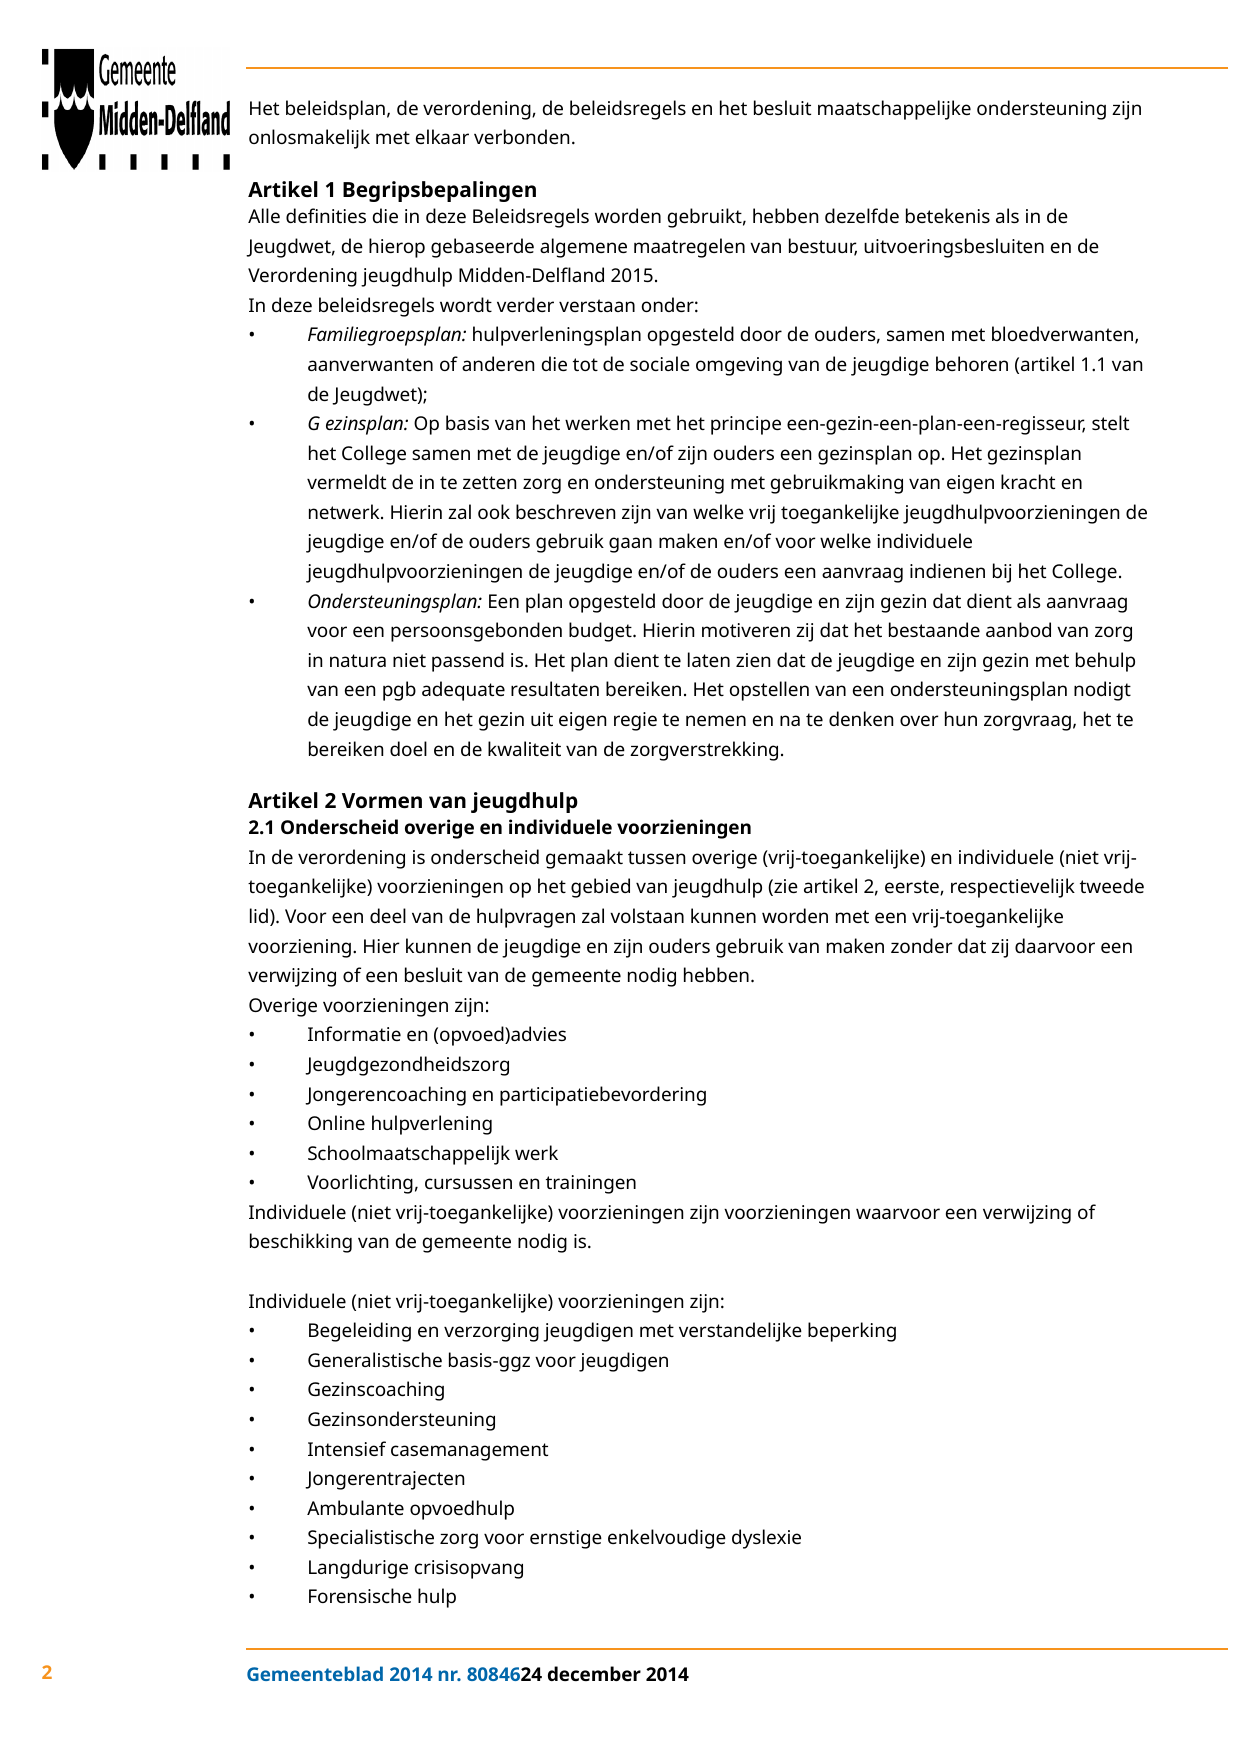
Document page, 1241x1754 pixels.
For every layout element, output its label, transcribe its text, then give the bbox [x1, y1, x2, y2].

list Specialistische zorg voor ernstige enkelvoudige dyslexie [248, 1524, 1152, 1550]
list Generalistische basis-ggz voor jeugdigen [248, 1347, 1152, 1373]
list Jongerentrajecten [248, 1465, 1152, 1491]
text Overige voorzieningen zijn: [248, 992, 1152, 1018]
list Langdurige crisisopvang [248, 1554, 1152, 1580]
list Gezinsondersteuning [248, 1406, 1152, 1432]
list G ezinsplan: Op basis van het werken met het principe een-gezin-een-plan-een-regisseur, stelt het College samen met de jeugdige en/of zijn ouders een gezinsplan op. Het gezinsplan vermeldt de in te zetten zorg en ondersteuning met gebruikmaking van eigen kracht en netwerk. Hierin zal ook beschreven zijn van welke vrij toegankelijke jeugdhulpvoorzieningen de jeugdige en/of de ouders gebruik gaan maken en/of voor welke individuele jeugdhulpvoorzieningen de jeugdige en/of de ouders een aanvraag indienen bij het College. [248, 410, 1152, 584]
list Jeugdgezondheidszorg [248, 1051, 1152, 1077]
text In de verordening is onderscheid gemaakt tussen overige (vrij-toegankelijke) en individuele (niet vrij-toegankelijke) voorzieningen op het gebied van jeugdhulp (zie artikel 2, eerste, respectievelijk tweede lid). Voor een deel van de hulpvragen zal volstaan kunnen worden met een vrij-toegankelijke voorziening. Hier kunnen de jeugdige en zijn ouders gebruik van maken zonder dat zij daarvoor een verwijzing of een besluit van de gemeente nodig hebben. [248, 844, 1152, 988]
list Familiegroepsplan: hulpverleningsplan opgesteld door de ouders, samen met bloedverwanten, aanverwanten of anderen die tot de sociale omgeving van de jeugdige behoren (artikel 1.1 van de Jeugdwet); [248, 322, 1152, 406]
list Voorlichting, cursussen en trainingen [248, 1169, 1152, 1195]
list Ondersteuningsplan: Een plan opgesteld door de jeugdige en zijn gezin dat dient als aanvraag voor een persoonsgebonden budget. Hierin motiveren zij dat het bestaande aanbod van zorg in natura niet passend is. Het plan dient te laten zien dat de jeugdige en zijn gezin met behulp van een pgb adequate resultaten bereiken. Het opstellen van een ondersteuningsplan nodigt de jeugdige en het gezin uit eigen regie te nemen en na te denken over hun zorgvraag, het te bereiken doel en de kwaliteit van de zorgverstrekking. [248, 588, 1152, 761]
text 2.1 Onderscheid overige en individuele voorzieningen [248, 814, 1152, 840]
text Artikel 1 Begripsbepalingen [248, 175, 1152, 203]
list Schoolmaatschappelijk werk [248, 1140, 1152, 1166]
list Begeleiding en verzorging jeugdigen met verstandelijke beperking [248, 1317, 1152, 1343]
list Online hulpverlening [248, 1110, 1152, 1136]
text Individuele (niet vrij-toegankelijke) voorzieningen zijn voorzieningen waarvoor een verwijzing of beschikking van de gemeente nodig is. [248, 1199, 1152, 1254]
list Gezinscoaching [248, 1377, 1152, 1402]
list Informatie en (opvoed)advies [248, 1022, 1152, 1047]
list Jongerencoaching en participatiebevordering [248, 1081, 1152, 1107]
list Forensische hulp [248, 1584, 1152, 1609]
text Individuele (niet vrij-toegankelijke) voorzieningen zijn: [248, 1288, 1152, 1314]
text In deze beleidsregels wordt verder verstaan onder: [248, 292, 1152, 318]
text Alle definities die in deze Beleidsregels worden gebruikt, hebben dezelfde betekenis als in de Jeugdwet, de hierop gebaseerde algemene maatregelen van bestuur, uitvoeringsbesluiten en de Verordening jeugdhulp Midden-Delfland 2015. [248, 203, 1152, 288]
text Artikel 2 Vormen van jeugdhulp [248, 786, 1152, 814]
text Het beleidsplan, de verordening, de beleidsregels en het besluit maatschappelijke ondersteuning zijn onlosmakelijk met elkaar verbonden. [248, 95, 1152, 150]
picture [41, 47, 231, 172]
list Ambulante opvoedhulp [248, 1495, 1152, 1521]
list Intensief casemanagement [248, 1436, 1152, 1462]
